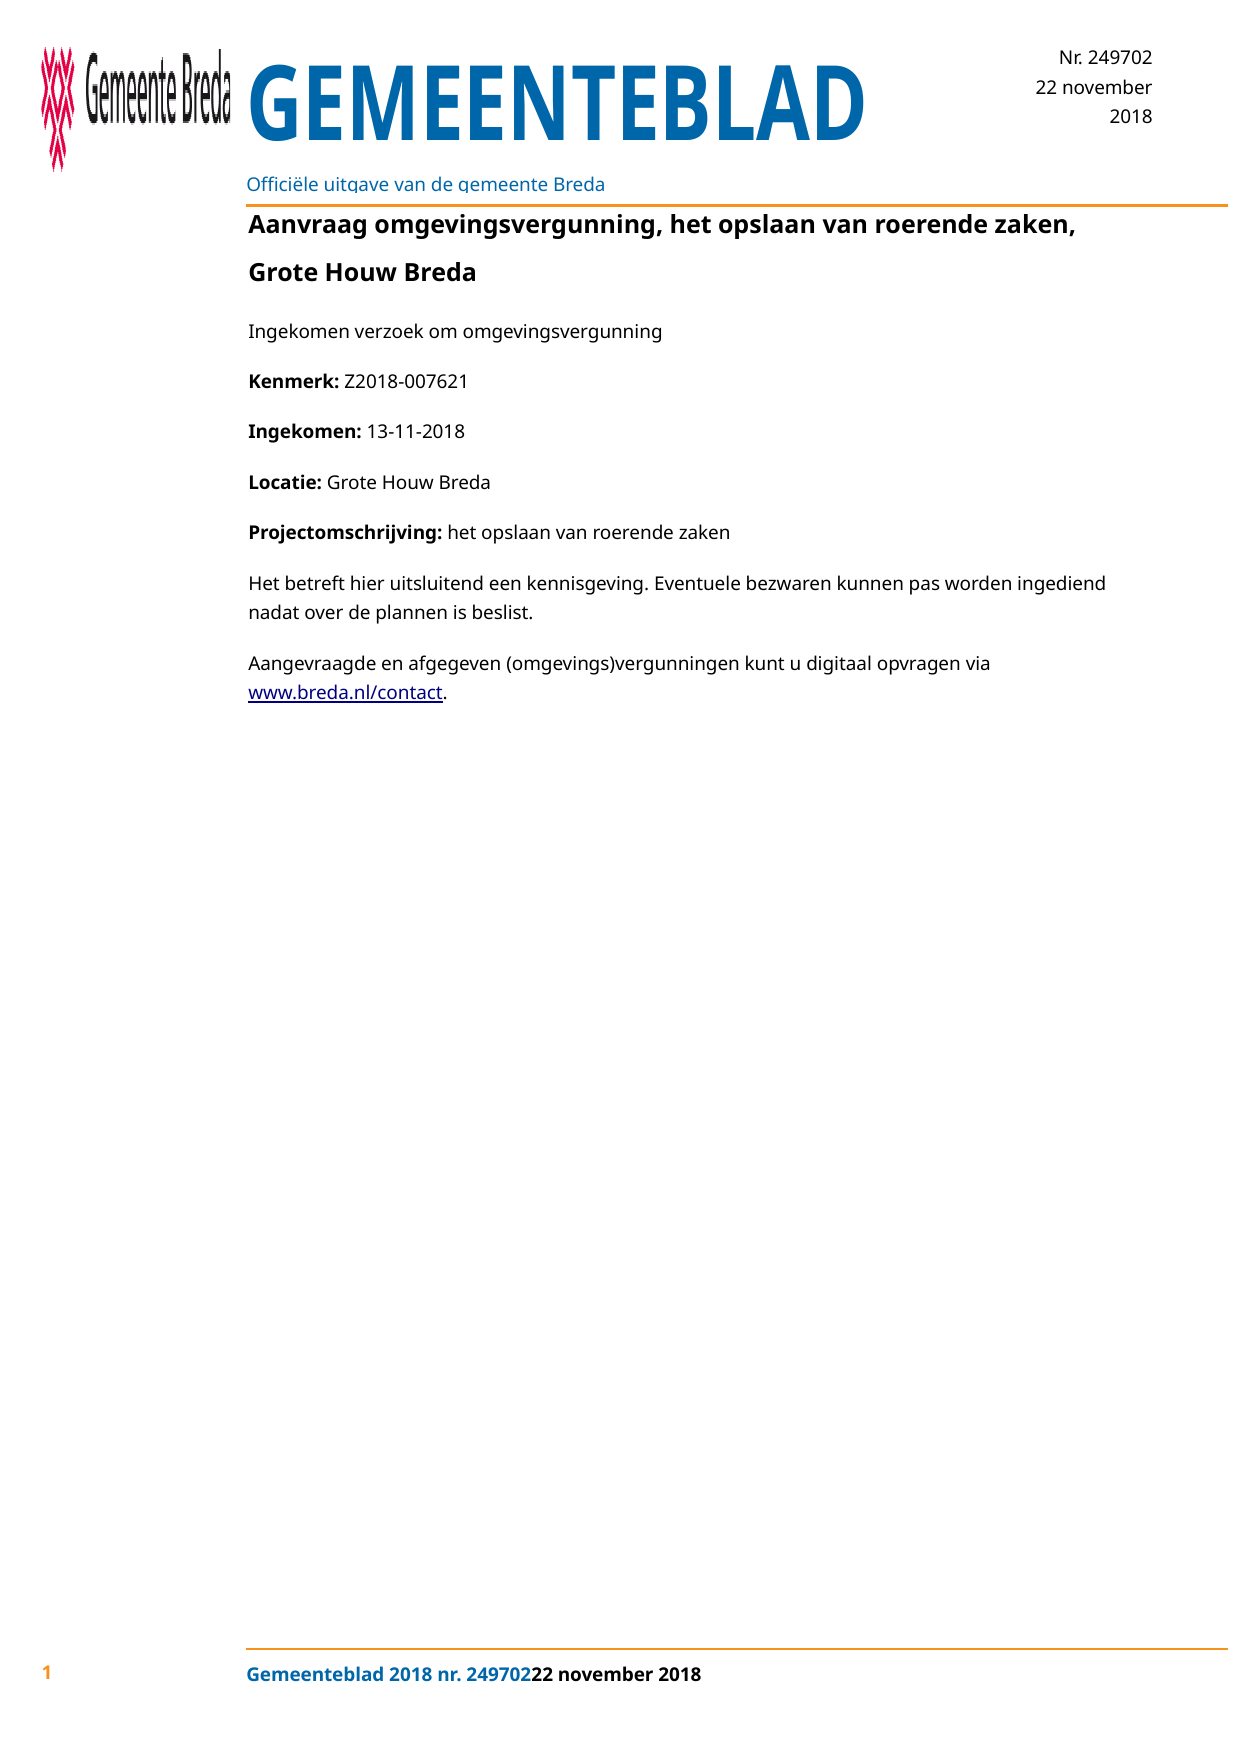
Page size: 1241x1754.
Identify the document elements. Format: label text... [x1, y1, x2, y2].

text Projectomschrijving: het opslaan van roerende zaken [248, 519, 1152, 545]
picture [41, 47, 231, 172]
text Ingekomen verzoek om omgevingsvergunning [248, 318, 1152, 344]
text Aangevraagde en afgegeven (omgevings)vergunningen kunt u digitaal opvragen via www.breda.nl/contact. [248, 650, 1152, 705]
text Aanvraag omgevingsvergunning, het opslaan van roerende zaken, Grote Houw Breda [248, 207, 1152, 288]
text Locatie: Grote Houw Breda [248, 469, 1152, 495]
text Ingekomen: 13-11-2018 [248, 419, 1152, 444]
text Het betreft hier uitsluitend een kennisgeving. Eventuele bezwaren kunnen pas worden ingediend nadat over de plannen is beslist. [248, 570, 1152, 625]
text Kenmerk: Z2018-007621 [248, 368, 1152, 394]
